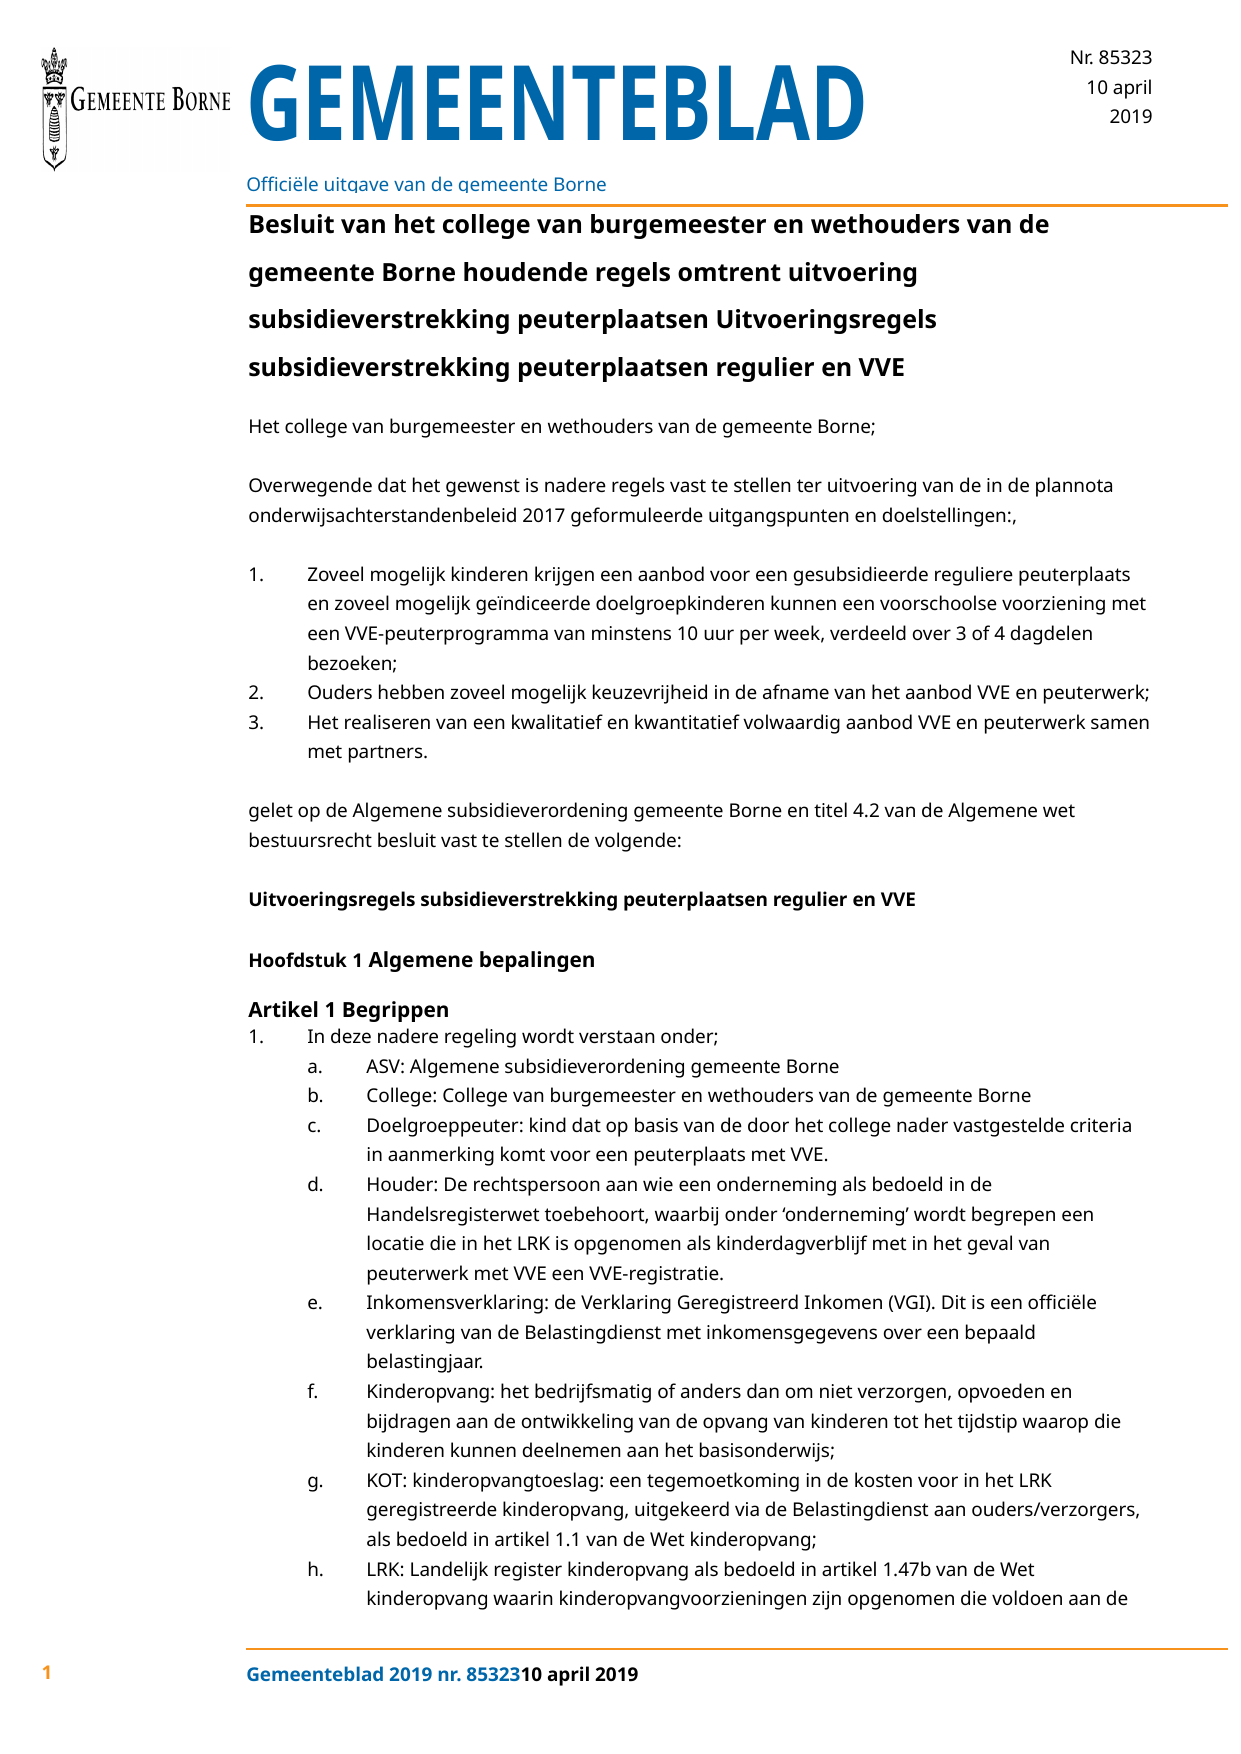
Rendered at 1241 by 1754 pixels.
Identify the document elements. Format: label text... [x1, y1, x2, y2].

list College: College van burgemeester en wethouders van de gemeente Borne [307, 1082, 1152, 1108]
list In deze nadere regeling wordt verstaan onder; [248, 1023, 1152, 1049]
list Kinderopvang: het bedrijfsmatig of anders dan om niet verzorgen, opvoeden en bijdragen aan de ontwikkeling van de opvang van kinderen tot het tijdstip waarop die kinderen kunnen deelnemen aan het basisonderwijs; [307, 1378, 1152, 1463]
list LRK: Landelijk register kinderopvang als bedoeld in artikel 1.47b van de Wet kinderopvang waarin kinderopvangvoorzieningen zijn opgenomen die voldoen aan de [307, 1556, 1152, 1611]
list ASV: Algemene subsidieverordening gemeente Borne [307, 1053, 1152, 1079]
list Zoveel mogelijk kinderen krijgen een aanbod voor een gesubsidieerde reguliere peuterplaats en zoveel mogelijk geïndiceerde doelgroepkinderen kunnen een voorschoolse voorziening met een VVE-peuterprogramma van minstens 10 uur per week, verdeeld over 3 of 4 dagdelen bezoeken; [248, 561, 1152, 676]
list Houder: De rechtspersoon aan wie een onderneming als bedoeld in de Handelsregisterwet toebehoort, waarbij onder ‘onderneming’ wordt begrepen een locatie die in het LRK is opgenomen als kinderdagverblijf met in het geval van peuterwerk met VVE een VVE-registratie. [307, 1171, 1152, 1286]
list KOT: kinderopvangtoeslag: een tegemoetkoming in de kosten voor in het LRK geregistreerde kinderopvang, uitgekeerd via de Belastingdienst aan ouders/verzorgers, als bedoeld in artikel 1.1 van de Wet kinderopvang; [307, 1467, 1152, 1552]
list Het realiseren van een kwalitatief en kwantitatief volwaardig aanbod VVE en peuterwerk samen met partners. [248, 709, 1152, 764]
text Besluit van het college van burgemeester en wethouders van de gemeente Borne houdende regels omtrent uitvoering subsidieverstrekking peuterplaatsen Uitvoeringsregels subsidieverstrekking peuterplaatsen regulier en VVE [248, 207, 1152, 384]
list Doelgroeppeuter: kind dat op basis van de door het college nader vastgestelde criteria in aanmerking komt voor een peuterplaats met VVE. [307, 1112, 1152, 1167]
list Ouders hebben zoveel mogelijk keuzevrijheid in de afname van het aanbod VVE en peuterwerk; [248, 679, 1152, 705]
text Hoofdstuk 1 Algemene bepalingen [248, 946, 1152, 974]
picture [41, 47, 231, 172]
text Artikel 1 Begrippen [248, 995, 1152, 1023]
text gelet op de Algemene subsidieverordening gemeente Borne en titel 4.2 van de Algemene wet bestuursrecht besluit vast te stellen de volgende: [248, 798, 1152, 853]
text Overwegende dat het gewenst is nadere regels vast te stellen ter uitvoering van de in de plannota onderwijsachterstandenbeleid 2017 geformuleerde uitgangspunten en doelstellingen:, [248, 472, 1152, 528]
text Uitvoeringsregels subsidieverstrekking peuterplaatsen regulier en VVE [248, 886, 1152, 912]
text Het college van burgemeester en wethouders van de gemeente Borne; [248, 413, 1152, 439]
list Inkomensverklaring: de Verklaring Geregistreerd Inkomen (VGI). Dit is een officiële verklaring van de Belastingdienst met inkomensgegevens over een bepaald belastingjaar. [307, 1289, 1152, 1374]
